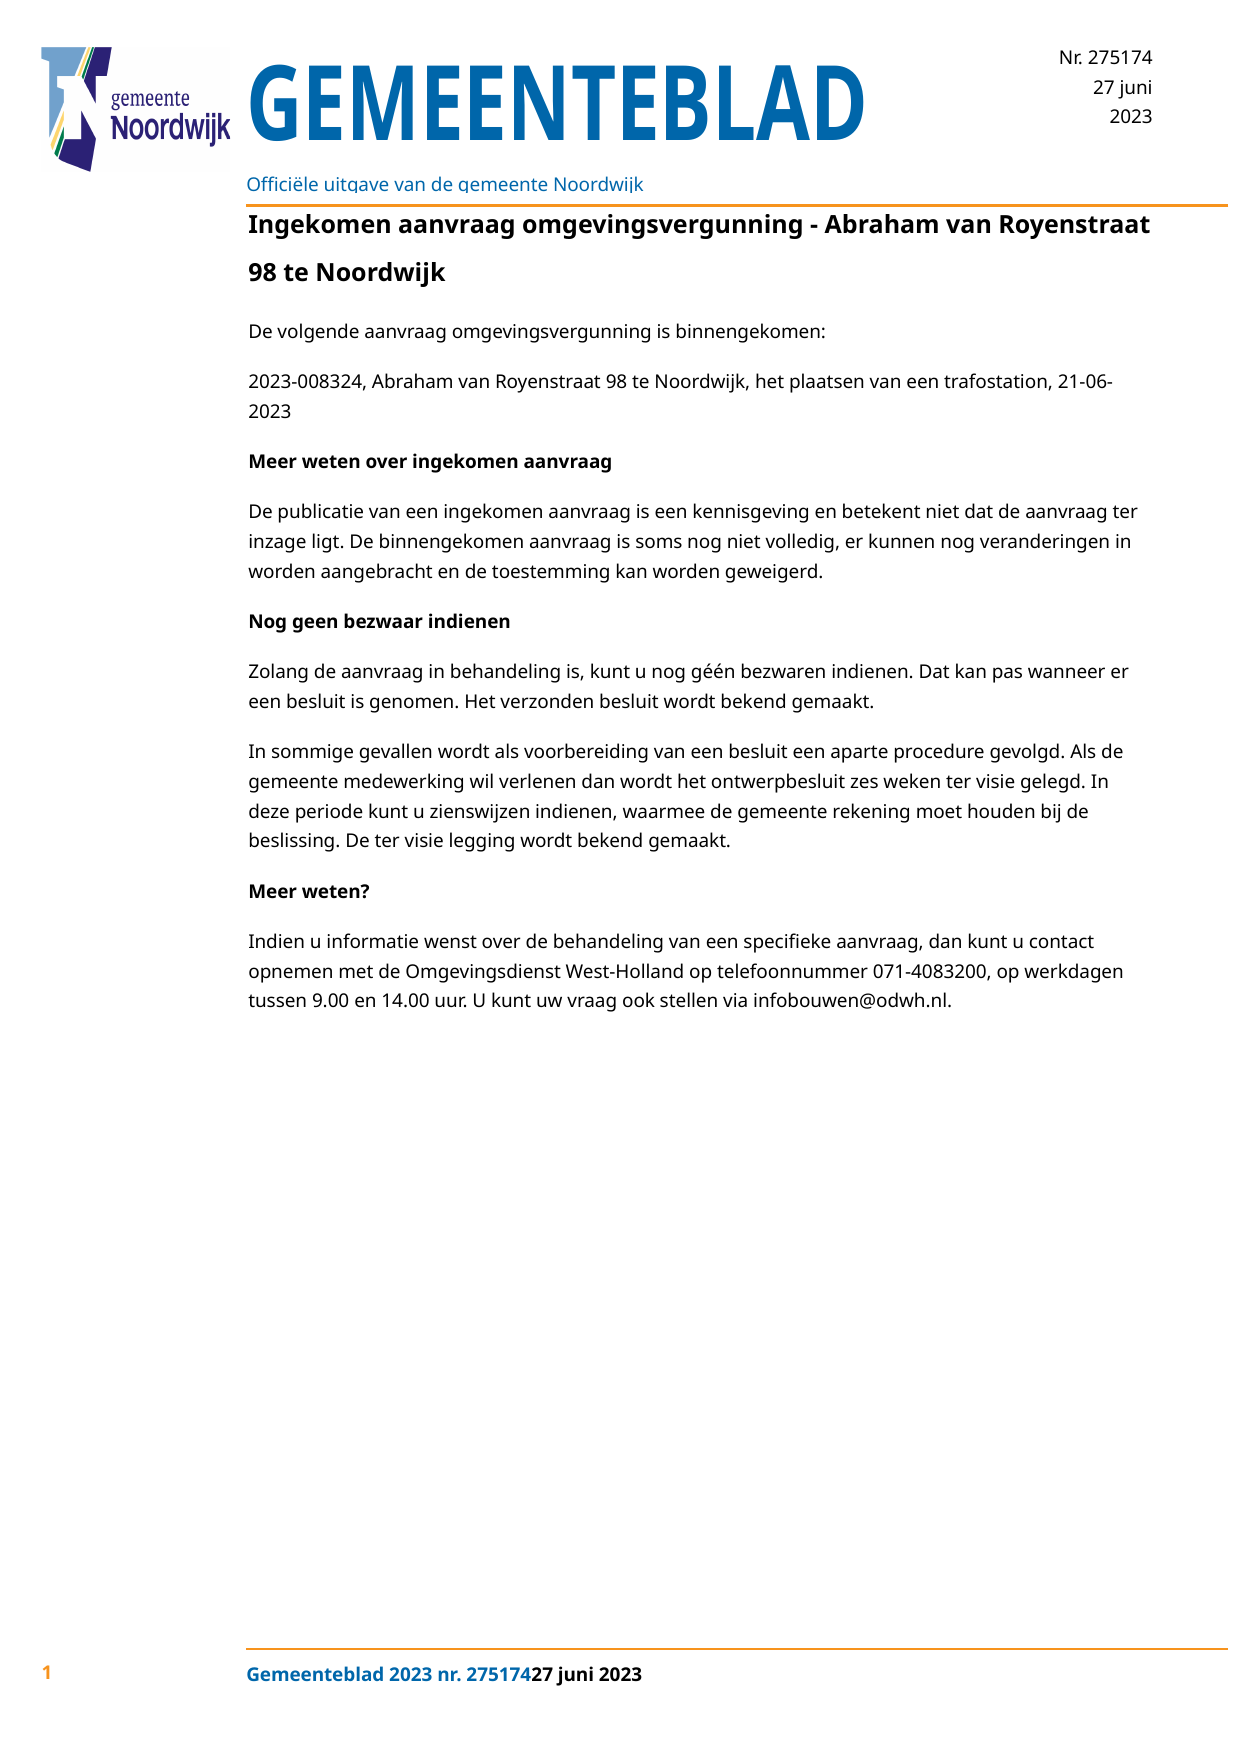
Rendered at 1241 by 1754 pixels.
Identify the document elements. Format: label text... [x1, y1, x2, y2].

text Ingekomen aanvraag omgevingsvergunning - Abraham van Royenstraat 98 te Noordwijk [248, 207, 1152, 288]
text De volgende aanvraag omgevingsvergunning is binnengekomen: [248, 318, 1152, 344]
text De publicatie van een ingekomen aanvraag is een kennisgeving en betekent niet dat de aanvraag ter inzage ligt. De binnengekomen aanvraag is soms nog niet volledig, er kunnen nog veranderingen in worden aangebracht en de toestemming kan worden geweigerd. [248, 499, 1152, 584]
picture [41, 47, 231, 172]
text Indien u informatie wenst over de behandeling van een specifieke aanvraag, dan kunt u contact opnemen met de Omgevingsdienst West-Holland op telefoonnummer 071-4083200, op werkdagen tussen 9.00 en 14.00 uur. U kunt uw vraag ook stellen via infobouwen@odwh.nl. [248, 928, 1152, 1013]
text 2023-008324, Abraham van Royenstraat 98 te Noordwijk, het plaatsen van een trafostation, 21-06-2023 [248, 368, 1152, 424]
text Meer weten over ingekomen aanvraag [248, 448, 1152, 474]
text Meer weten? [248, 878, 1152, 904]
text Nog geen bezwaar indienen [248, 608, 1152, 634]
text Zolang de aanvraag in behandeling is, kunt u nog géén bezwaren indienen. Dat kan pas wanneer er een besluit is genomen. Het verzonden besluit wordt bekend gemaakt. [248, 659, 1152, 714]
text In sommige gevallen wordt als voorbereiding van een besluit een aparte procedure gevolgd. Als de gemeente medewerking wil verlenen dan wordt het ontwerpbesluit zes weken ter visie gelegd. In deze periode kunt u zienswijzen indienen, waarmee de gemeente rekening moet houden bij de beslissing. De ter visie legging wordt bekend gemaakt. [248, 739, 1152, 853]
